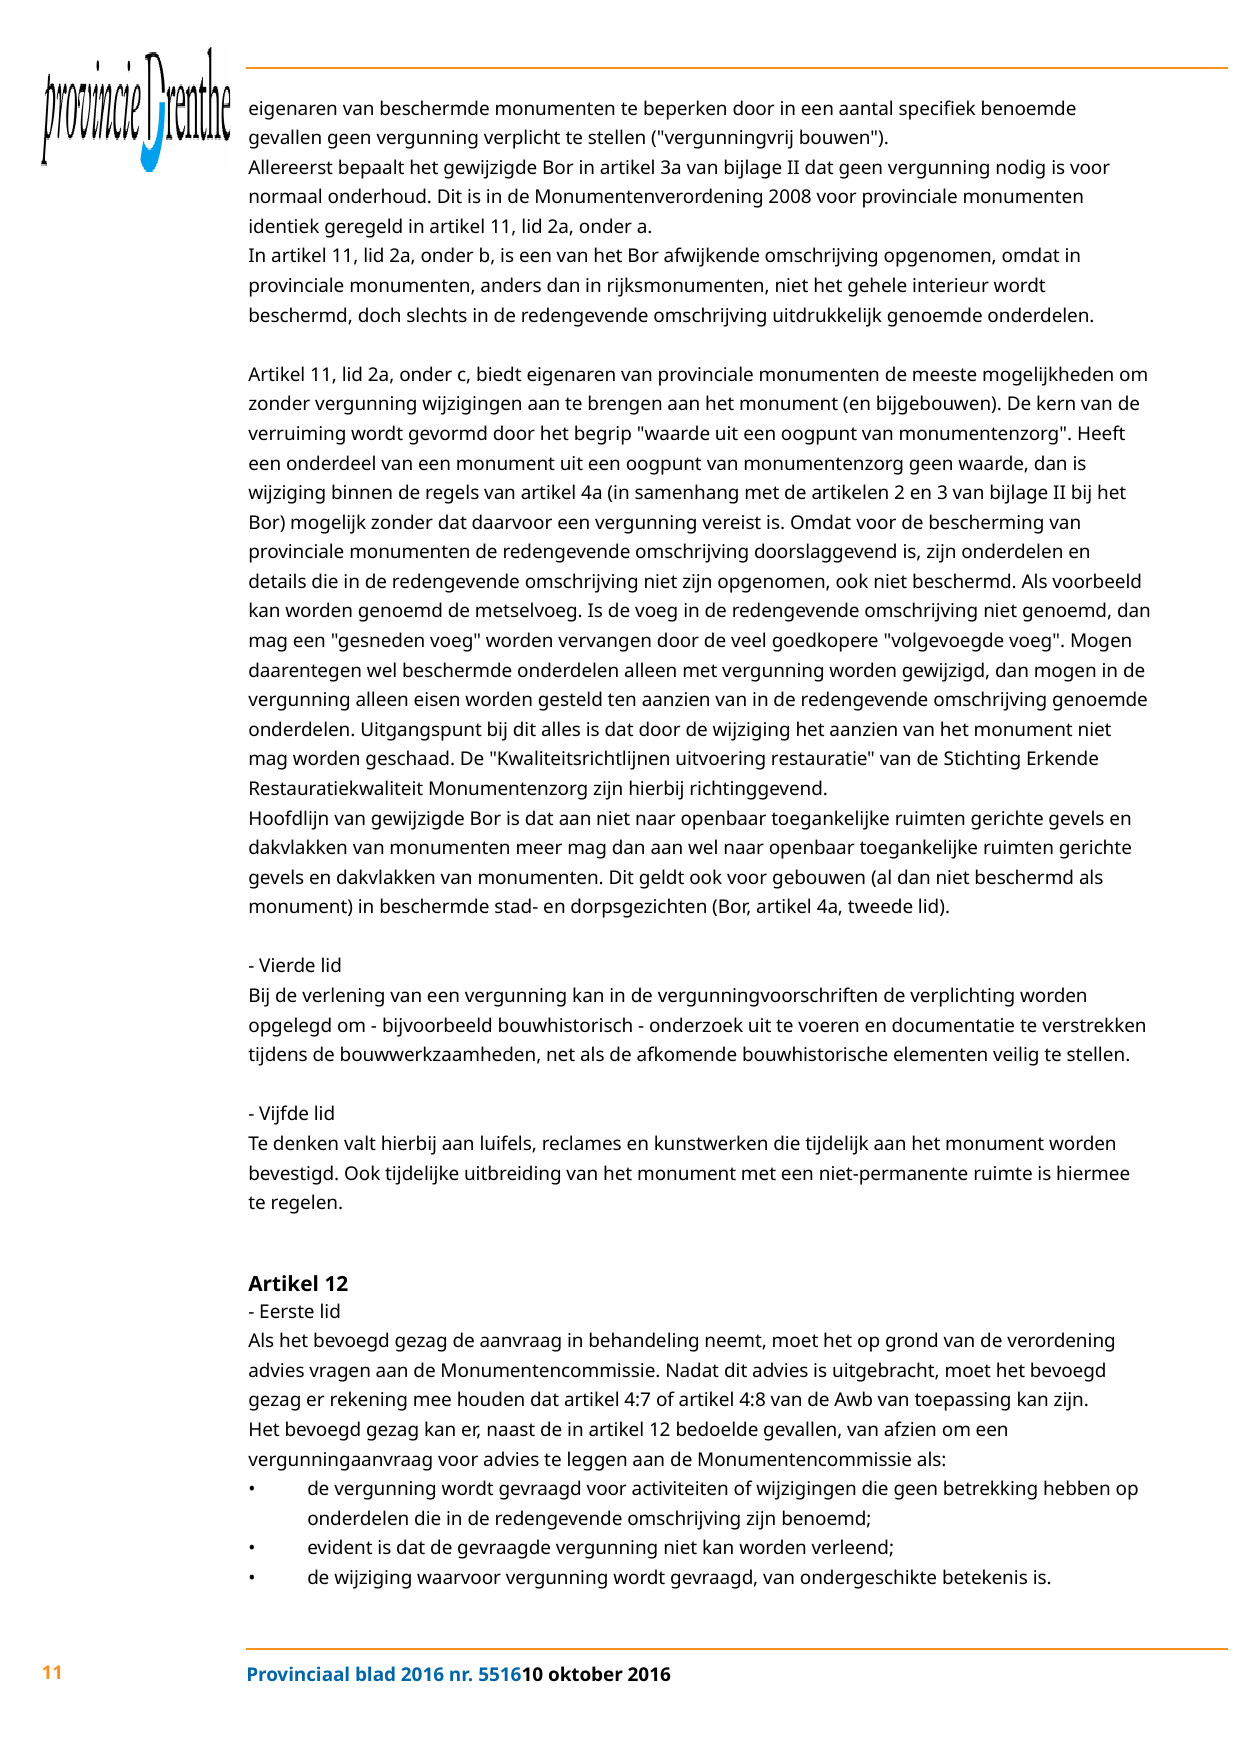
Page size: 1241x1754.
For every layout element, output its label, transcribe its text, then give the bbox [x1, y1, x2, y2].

text Als het bevoegd gezag de aanvraag in behandeling neemt, moet het op grond van de verordening advies vragen aan de Monumentencommissie. Nadat dit advies is uitgebracht, moet het bevoegd gezag er rekening mee houden dat artikel 4:7 of artikel 4:8 van de Awb van toepassing kan zijn. [248, 1327, 1152, 1412]
list de vergunning wordt gevraagd voor activiteiten of wijzigingen die geen betrekking hebben op onderdelen die in de redengevende omschrijving zijn benoemd; [248, 1475, 1152, 1531]
text Het bevoegd gezag kan er, naast de in artikel 12 bedoelde gevallen, van afzien om een vergunningaanvraag voor advies te leggen aan de Monumentencommissie als: [248, 1416, 1152, 1471]
picture [41, 47, 231, 172]
text - Vierde lid [248, 953, 1152, 978]
text Bij de verlening van een vergunning kan in de vergunningvoorschriften de verplichting worden opgelegd om - bijvoorbeeld bouwhistorisch - onderzoek uit te voeren en documentatie te verstrekken tijdens de bouwwerkzaamheden, net als de afkomende bouwhistorische elementen veilig te stellen. [248, 982, 1152, 1067]
text Allereerst bepaalt het gewijzigde Bor in artikel 3a van bijlage II dat geen vergunning nodig is voor normaal onderhoud. Dit is in de Monumentenverordening 2008 voor provinciale monumenten identiek geregeld in artikel 11, lid 2a, onder a. [248, 154, 1152, 239]
text Hoofdlijn van gewijzigde Bor is dat aan niet naar openbaar toegankelijke ruimten gerichte gevels en dakvlakken van monumenten meer mag dan aan wel naar openbaar toegankelijke ruimten gerichte gevels en dakvlakken van monumenten. Dit geldt ook voor gebouwen (al dan niet beschermd als monument) in beschermde stad- en dorpsgezichten (Bor, artikel 4a, tweede lid). [248, 805, 1152, 919]
text Artikel 12 [248, 1269, 1152, 1298]
text In artikel 11, lid 2a, onder b, is een van het Bor afwijkende omschrijving opgenomen, omdat in provinciale monumenten, anders dan in rijksmonumenten, niet het gehele interieur wordt beschermd, doch slechts in de redengevende omschrijving uitdrukkelijk genoemde onderdelen. [248, 243, 1152, 328]
text Te denken valt hierbij aan luifels, reclames en kunstwerken die tijdelijk aan het monument worden bevestigd. Ook tijdelijke uitbreiding van het monument met een niet-permanente ruimte is hiermee te regelen. [248, 1130, 1152, 1215]
list de wijziging waarvoor vergunning wordt gevraagd, van ondergeschikte betekenis is. [248, 1564, 1152, 1590]
text - Eerste lid [248, 1298, 1152, 1323]
text - Vijfde lid [248, 1101, 1152, 1126]
text Artikel 11, lid 2a, onder c, biedt eigenaren van provinciale monumenten de meeste mogelijkheden om zonder vergunning wijzigingen aan te brengen aan het monument (en bijgebouwen). De kern van de verruiming wordt gevormd door het begrip "waarde uit een oogpunt van monumentenzorg". Heeft een onderdeel van een monument uit een oogpunt van monumentenzorg geen waarde, dan is wijziging binnen de regels van artikel 4a (in samenhang met de artikelen 2 en 3 van bijlage II bij het Bor) mogelijk zonder dat daarvoor een vergunning vereist is. Omdat voor de bescherming van provinciale monumenten de redengevende omschrijving doorslaggevend is, zijn onderdelen en details die in de redengevende omschrijving niet zijn opgenomen, ook niet beschermd. Als voorbeeld kan worden genoemd de metselvoeg. Is de voeg in de redengevende omschrijving niet genoemd, dan mag een "gesneden voeg" worden vervangen door de veel goedkopere "volgevoegde voeg". Mogen daarentegen wel beschermde onderdelen alleen met vergunning worden gewijzigd, dan mogen in de vergunning alleen eisen worden gesteld ten aanzien van in de redengevende omschrijving genoemde onderdelen. Uitgangspunt bij dit alles is dat door de wijziging het aanzien van het monument niet mag worden geschaad. De "Kwaliteitsrichtlijnen uitvoering restauratie" van de Stichting Erkende Restauratiekwaliteit Monumentenzorg zijn hierbij richtinggevend. [248, 361, 1152, 801]
text eigenaren van beschermde monumenten te beperken door in een aantal specifiek benoemde gevallen geen vergunning verplicht te stellen ("vergunningvrij bouwen"). [248, 95, 1152, 150]
list evident is dat de gevraagde vergunning niet kan worden verleend; [248, 1534, 1152, 1560]
